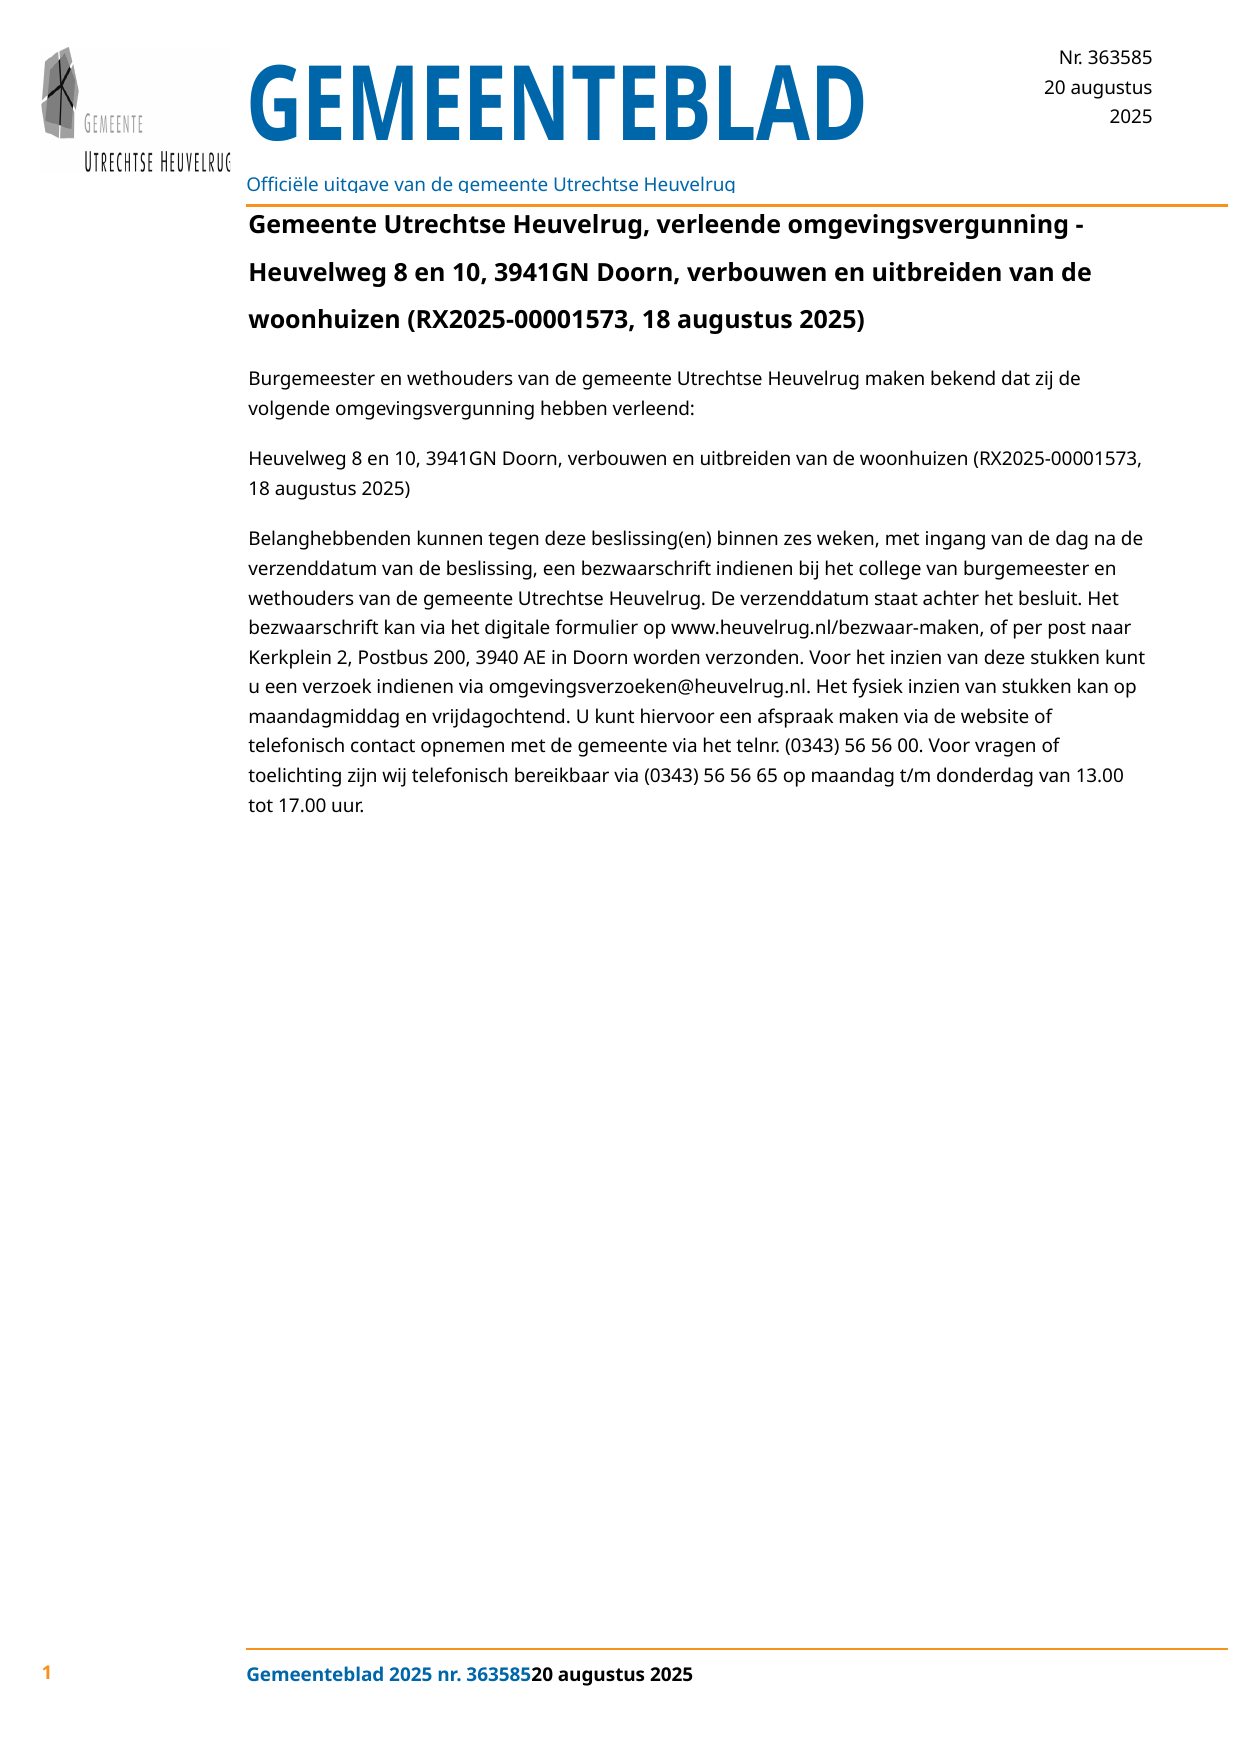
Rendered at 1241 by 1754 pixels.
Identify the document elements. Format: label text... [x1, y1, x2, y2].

text Heuvelweg 8 en 10, 3941GN Doorn, verbouwen en uitbreiden van de woonhuizen (RX2025-00001573, 18 augustus 2025) [248, 446, 1152, 501]
text Burgemeester en wethouders van de gemeente Utrechtse Heuvelrug maken bekend dat zij de volgende omgevingsvergunning hebben verleend: [248, 366, 1152, 421]
picture [41, 47, 231, 172]
text Gemeente Utrechtse Heuvelrug, verleende omgevingsvergunning - Heuvelweg 8 en 10, 3941GN Doorn, verbouwen en uitbreiden van de woonhuizen (RX2025-00001573, 18 augustus 2025) [248, 207, 1152, 336]
text Belanghebbenden kunnen tegen deze beslissing(en) binnen zes weken, met ingang van de dag na de verzenddatum van de beslissing, een bezwaarschrift indienen bij het college van burgemeester en wethouders van de gemeente Utrechtse Heuvelrug. De verzenddatum staat achter het besluit. Het bezwaarschrift kan via het digitale formulier op www.heuvelrug.nl/bezwaar-maken, of per post naar Kerkplein 2, Postbus 200, 3940 AE in Doorn worden verzonden. Voor het inzien van deze stukken kunt u een verzoek indienen via omgevingsverzoeken@heuvelrug.nl. Het fysiek inzien van stukken kan op maandagmiddag en vrijdagochtend. U kunt hiervoor een afspraak maken via de website of telefonisch contact opnemen met de gemeente via het telnr. (0343) 56 56 00. Voor vragen of toelichting zijn wij telefonisch bereikbaar via (0343) 56 56 65 op maandag t/m donderdag van 13.00 tot 17.00 uur. [248, 526, 1152, 817]
